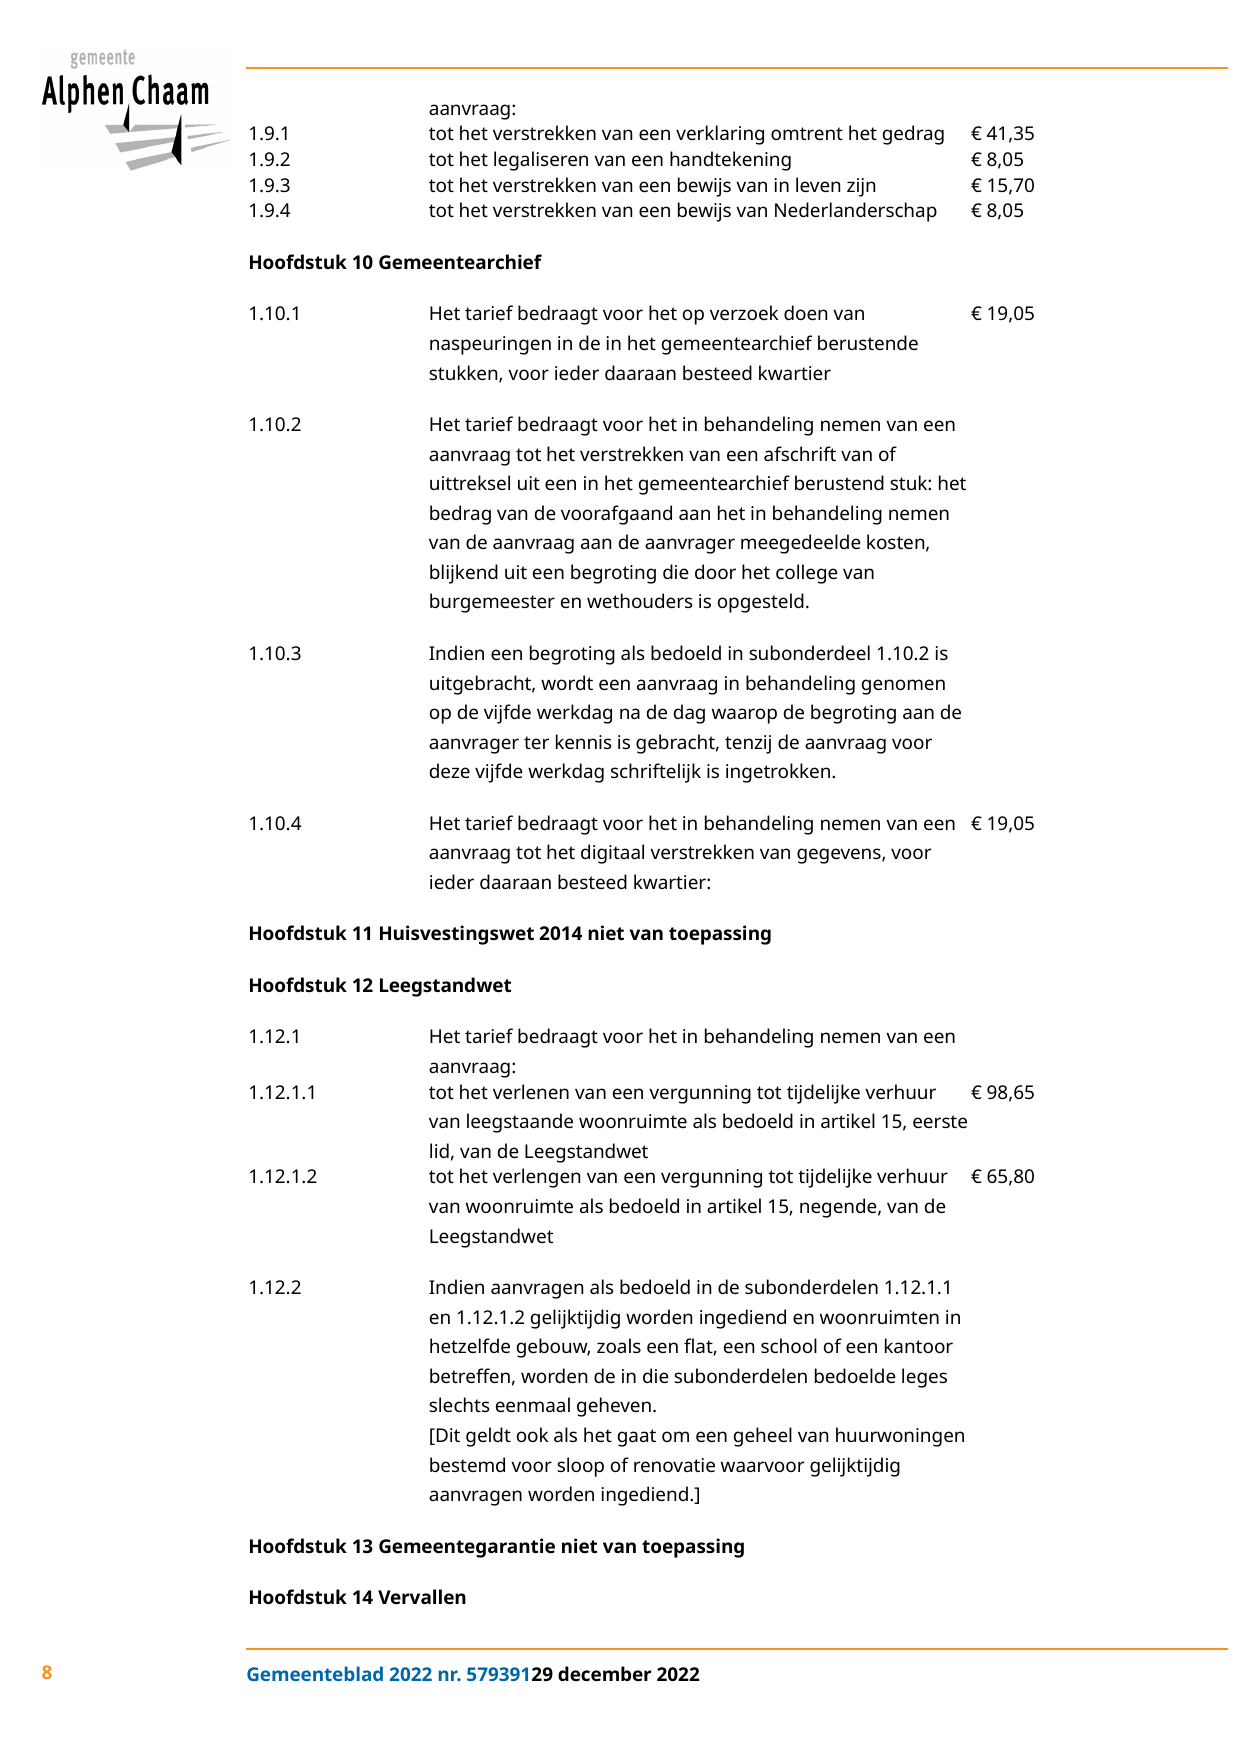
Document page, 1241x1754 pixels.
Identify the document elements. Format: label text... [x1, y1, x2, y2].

table_cell 1.10.4 [248, 810, 429, 895]
table_cell Het tarief bedraagt voor het in behandeling nemen van een aanvraag: [429, 1024, 971, 1079]
table_cell [971, 921, 1152, 946]
table_cell [971, 1507, 1152, 1533]
table_cell 1.10.2 [248, 411, 429, 614]
table_cell [429, 1249, 971, 1274]
table_cell 1.9.3 [248, 172, 429, 198]
table_cell 1.10.1 [248, 301, 429, 386]
table_cell Het tarief bedraagt voor het op verzoek doen van naspeuringen in de in het gemeentearchief berustende stukken, voor ieder daaraan besteed kwartier [429, 301, 971, 386]
table_cell [248, 1507, 429, 1533]
table_cell Indien een begroting als bedoeld in subonderdeel 1.10.2 is uitgebracht, wordt een aanvraag in behandeling genomen op de vijfde werkdag na de dag waarop de begroting aan de aanvrager ter kennis is gebracht, tenzij de aanvraag voor deze vijfde werkdag schriftelijk is ingetrokken. [429, 640, 971, 784]
table_cell tot het verstrekken van een verklaring omtrent het gedrag [429, 121, 971, 146]
table_cell [971, 95, 1152, 121]
table_cell [429, 275, 971, 301]
table_cell aanvraag: [429, 95, 971, 121]
table_cell 1.12.1.2 [248, 1164, 429, 1249]
table_cell tot het legaliseren van een handtekening [429, 146, 971, 172]
table_cell tot het verstrekken van een bewijs van in leven zijn [429, 172, 971, 198]
table_cell [248, 784, 429, 810]
picture [41, 47, 231, 172]
table_cell [971, 1249, 1152, 1274]
table_cell € 8,05 [971, 146, 1152, 172]
table_cell [248, 224, 429, 249]
table_cell [971, 411, 1152, 614]
table_cell [248, 1249, 429, 1274]
table_cell [971, 1274, 1152, 1507]
table_cell [248, 95, 429, 121]
table_cell [971, 946, 1152, 972]
table_cell [971, 224, 1152, 249]
table_cell € 19,05 [971, 301, 1152, 386]
table_cell [248, 1559, 429, 1584]
table_cell [429, 784, 971, 810]
table_cell Hoofdstuk 14 Vervallen [248, 1584, 971, 1610]
table_cell € 8,05 [971, 198, 1152, 223]
table_cell € 41,35 [971, 121, 1152, 146]
table_cell [429, 998, 971, 1023]
table_cell € 65,80 [971, 1164, 1152, 1249]
table_cell € 98,65 [971, 1079, 1152, 1164]
table_cell [429, 946, 971, 972]
table_cell 1.12.1 [248, 1024, 429, 1079]
table_cell [971, 1584, 1152, 1610]
table_cell tot het verlenen van een vergunning tot tijdelijke verhuur van leegstaande woonruimte als bedoeld in artikel 15, eerste lid, van de Leegstandwet [429, 1079, 971, 1164]
table_cell Hoofdstuk 12 Leegstandwet [248, 972, 971, 998]
table_cell [971, 1559, 1152, 1584]
table_cell [429, 1507, 971, 1533]
table_cell [248, 946, 429, 972]
table_cell Hoofdstuk 10 Gemeentearchief [248, 249, 971, 275]
table_cell [248, 275, 429, 301]
table_cell [429, 224, 971, 249]
table_cell [429, 895, 971, 921]
table_cell € 15,70 [971, 172, 1152, 198]
table_cell Hoofdstuk 13 Gemeentegarantie niet van toepassing [248, 1533, 971, 1559]
table_cell [248, 615, 429, 640]
table_cell [429, 615, 971, 640]
table_cell 1.10.3 [248, 640, 429, 784]
table_cell tot het verlengen van een vergunning tot tijdelijke verhuur van woonruimte als bedoeld in artikel 15, negende, van de Leegstandwet [429, 1164, 971, 1249]
table_cell [971, 998, 1152, 1023]
table_cell Het tarief bedraagt voor het in behandeling nemen van een aanvraag tot het verstrekken van een afschrift van of uittreksel uit een in het gemeentearchief berustend stuk: het bedrag van de voorafgaand aan het in behandeling nemen van de aanvraag aan de aanvrager meegedeelde kosten, blijkend uit een begroting die door het college van burgemeester en wethouders is opgesteld. [429, 411, 971, 614]
table_cell 1.9.2 [248, 146, 429, 172]
table_cell [971, 1533, 1152, 1559]
table_cell 1.9.4 [248, 198, 429, 223]
table_cell [971, 1024, 1152, 1079]
table_cell 1.12.1.1 [248, 1079, 429, 1164]
table_cell Indien aanvragen als bedoeld in de subonderdelen 1.12.1.1 en 1.12.1.2 gelijktijdig worden ingediend en woonruimten in hetzelfde gebouw, zoals een flat, een school of een kantoor betreffen, worden de in die subonderdelen bedoelde leges slechts eenmaal geheven. [Dit geldt ook als het gaat om een geheel van huurwoningen bestemd voor sloop of renovatie waarvoor gelijktijdig aanvragen worden ingediend.] [429, 1274, 971, 1507]
table_cell tot het verstrekken van een bewijs van Nederlanderschap [429, 198, 971, 223]
table_cell [248, 386, 429, 411]
table_cell [971, 249, 1152, 275]
table_cell [971, 895, 1152, 921]
table_cell [971, 275, 1152, 301]
table_cell [971, 784, 1152, 810]
table_cell [971, 615, 1152, 640]
table_cell 1.9.1 [248, 121, 429, 146]
table_cell € 19,05 [971, 810, 1152, 895]
table_cell [429, 386, 971, 411]
table_cell [248, 895, 429, 921]
table_cell 1.12.2 [248, 1274, 429, 1507]
table_cell Hoofdstuk 11 Huisvestingswet 2014 niet van toepassing [248, 921, 971, 946]
table_cell [248, 998, 429, 1023]
table_cell [429, 1559, 971, 1584]
table_cell Het tarief bedraagt voor het in behandeling nemen van een aanvraag tot het digitaal verstrekken van gegevens, voor ieder daaraan besteed kwartier: [429, 810, 971, 895]
table_cell [971, 640, 1152, 784]
table_cell [971, 386, 1152, 411]
table_cell [971, 972, 1152, 998]
